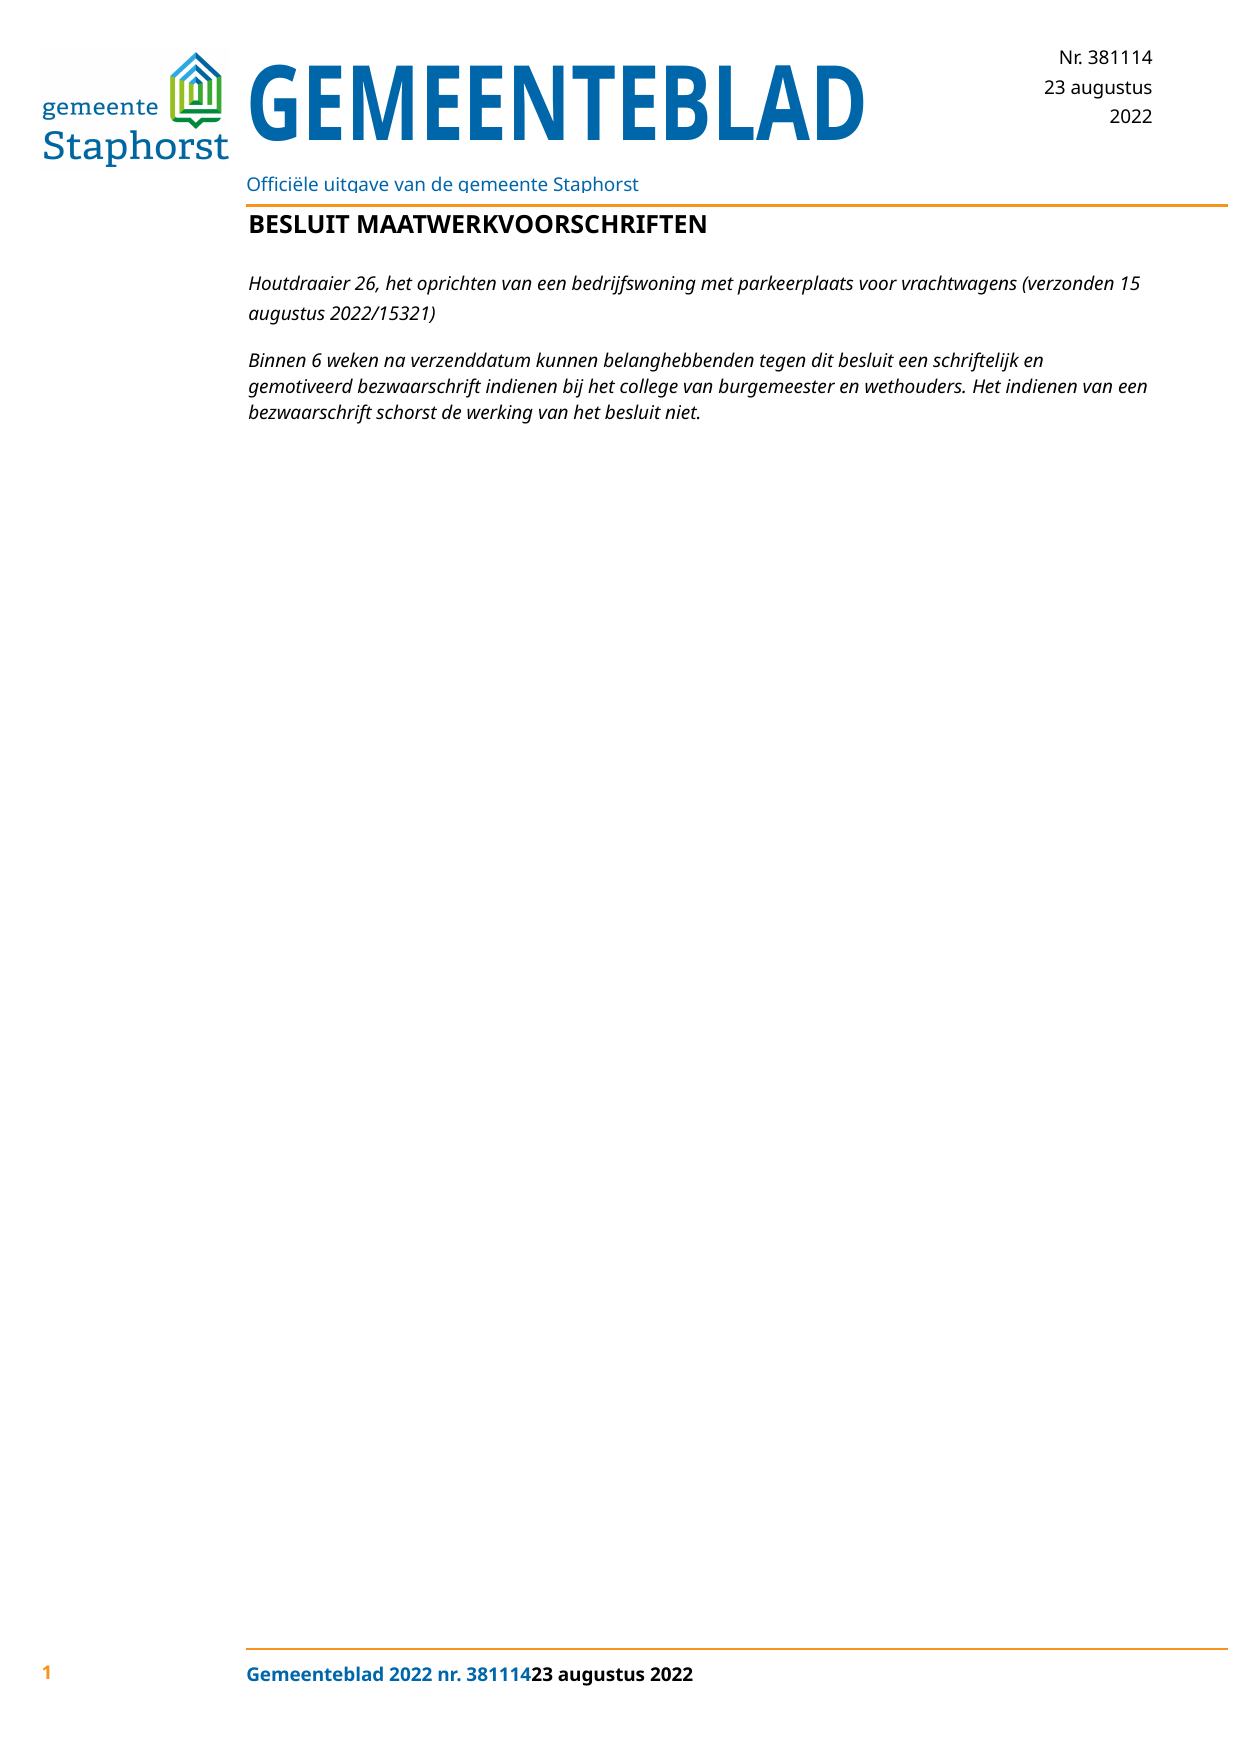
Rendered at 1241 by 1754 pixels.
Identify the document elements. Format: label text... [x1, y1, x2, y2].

picture [41, 47, 231, 172]
text Houtdraaier 26, het oprichten van een bedrijfswoning met parkeerplaats voor vrachtwagens (verzonden 15 augustus 2022/15321) [248, 270, 1152, 326]
text Binnen 6 weken na verzenddatum kunnen belanghebbenden tegen dit besluit een schriftelijk en gemotiveerd bezwaarschrift indienen bij het college van burgemeester en wethouders. Het indienen van een bezwaarschrift schorst de werking van het besluit niet. [248, 348, 1152, 425]
text BESLUIT MAATWERKVOORSCHRIFTEN [248, 207, 1152, 241]
